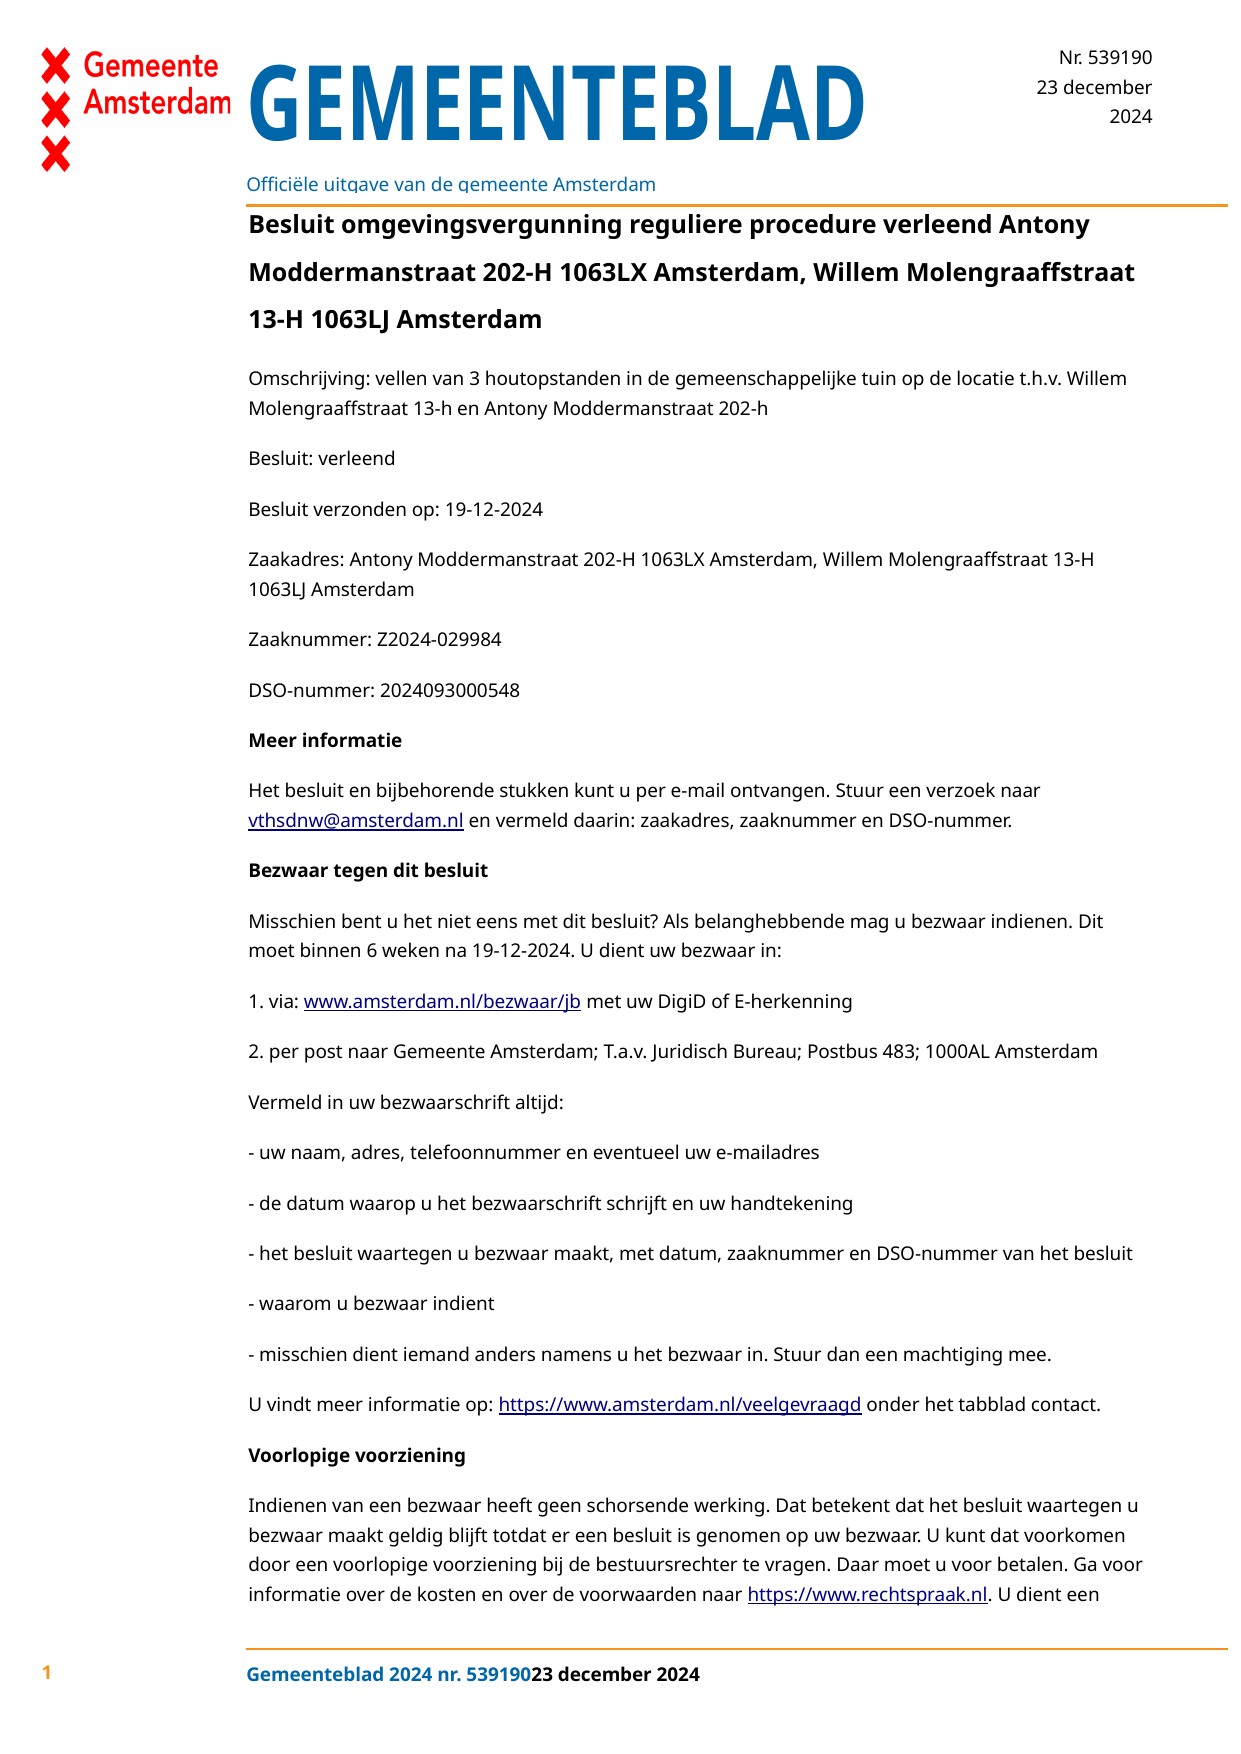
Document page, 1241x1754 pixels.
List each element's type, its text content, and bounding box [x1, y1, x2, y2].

text Vermeld in uw bezwaarschrift altijd: [248, 1089, 1152, 1114]
text - de datum waarop u het bezwaarschrift schrijft en uw handtekening [248, 1190, 1152, 1215]
text Misschien bent u het niet eens met dit besluit? Als belanghebbende mag u bezwaar indienen. Dit moet binnen 6 weken na 19-12-2024. U dient uw bezwaar in: [248, 908, 1152, 963]
text Besluit omgevingsvergunning reguliere procedure verleend Antony Moddermanstraat 202-H 1063LX Amsterdam, Willem Molengraaffstraat 13-H 1063LJ Amsterdam [248, 207, 1152, 336]
text DSO-nummer: 2024093000548 [248, 677, 1152, 702]
text Besluit verzonden op: 19-12-2024 [248, 496, 1152, 522]
text Indienen van een bezwaar heeft geen schorsende werking. Dat betekent dat het besluit waartegen u bezwaar maakt geldig blijft totdat er een besluit is genomen op uw bezwaar. U kunt dat voorkomen door een voorlopige voorziening bij de bestuursrechter te vragen. Daar moet u voor betalen. Ga voor informatie over de kosten en over de voorwaarden naar https://www.rechtspraak.nl. U dient een [248, 1492, 1152, 1607]
text - waarom u bezwaar indient [248, 1291, 1152, 1316]
text Bezwaar tegen dit besluit [248, 858, 1152, 883]
text Het besluit en bijbehorende stukken kunt u per e-mail ontvangen. Stuur een verzoek naar vthsdnw@amsterdam.nl en vermeld daarin: zaakadres, zaaknummer en DSO-nummer. [248, 778, 1152, 833]
text 2. per post naar Gemeente Amsterdam; T.a.v. Juridisch Bureau; Postbus 483; 1000AL Amsterdam [248, 1038, 1152, 1064]
text 1. via: www.amsterdam.nl/bezwaar/jb met uw DigiD of E-herkenning [248, 988, 1152, 1014]
text Omschrijving: vellen van 3 houtopstanden in de gemeenschappelijke tuin op de locatie t.h.v. Willem Molengraaffstraat 13-h en Antony Moddermanstraat 202-h [248, 366, 1152, 421]
text Zaaknummer: Z2024-029984 [248, 626, 1152, 652]
text Meer informatie [248, 727, 1152, 753]
text U vindt meer informatie op: https://www.amsterdam.nl/veelgevraagd onder het tabblad contact. [248, 1391, 1152, 1417]
text - misschien dient iemand anders namens u het bezwaar in. Stuur dan een machtiging mee. [248, 1341, 1152, 1367]
picture [41, 47, 231, 172]
text Besluit: verleend [248, 446, 1152, 471]
text - het besluit waartegen u bezwaar maakt, met datum, zaaknummer en DSO-nummer van het besluit [248, 1240, 1152, 1266]
text Zaakadres: Antony Moddermanstraat 202-H 1063LX Amsterdam, Willem Molengraaffstraat 13-H 1063LJ Amsterdam [248, 546, 1152, 602]
text - uw naam, adres, telefoonnummer en eventueel uw e-mailadres [248, 1139, 1152, 1165]
text Voorlopige voorziening [248, 1442, 1152, 1467]
